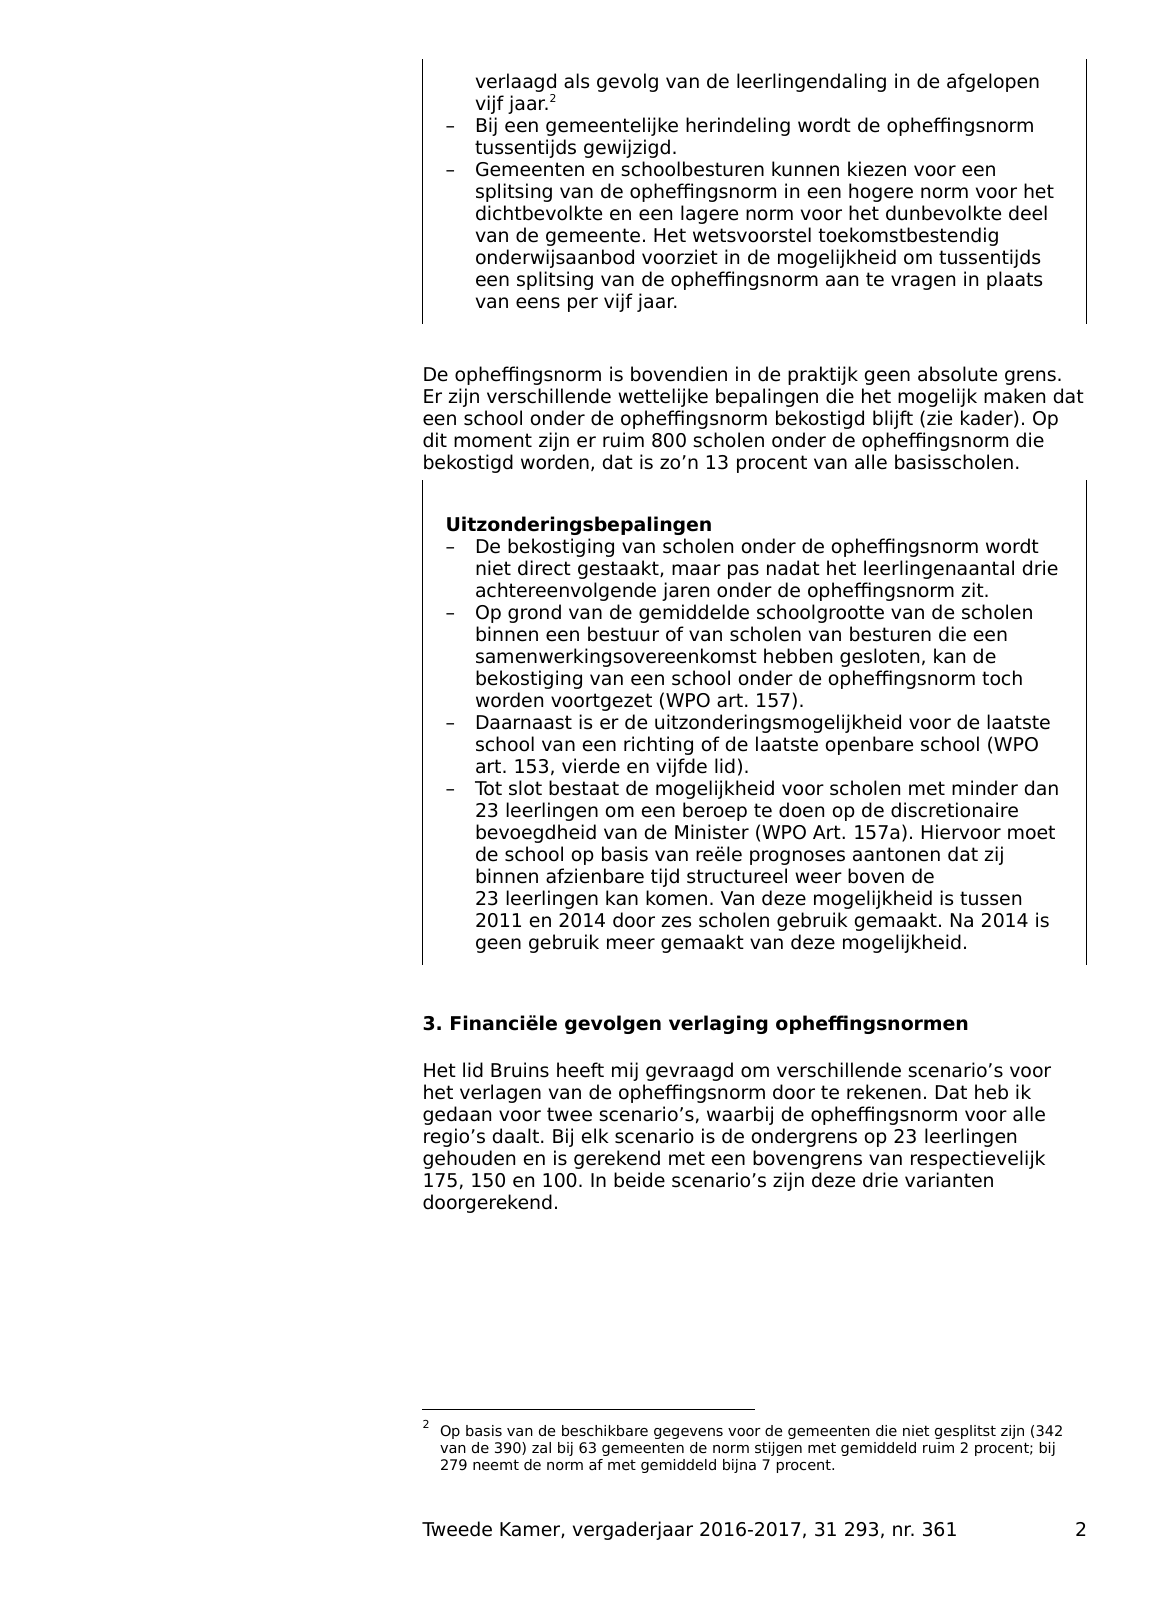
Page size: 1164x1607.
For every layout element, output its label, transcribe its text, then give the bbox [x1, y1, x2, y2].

subtitle 3. Financiële gevolgen verlaging opheffingsnormen [422, 1013, 1087, 1035]
table_header Uitzonderingsbepalingen – De bekostiging van scholen onder de opheffingsnorm wordt niet direct gestaakt, maar pas nadat het leerlingenaantal drie achtereenvolgende jaren onder de opheffingsnorm zit. – Op grond van de gemiddelde schoolgrootte van de scholen binnen een bestuur of van scholen van besturen die een samenwerkingsovereenkomst hebben gesloten, kan de bekostiging van een school onder de opheffingsnorm toch worden voortgezet (WPO art. 157). – Daarnaast is er de uitzonderingsmogelijkheid voor de laatste school van een richting of de laatste openbare school (WPO art. 153, vierde en vijfde lid). – Tot slot bestaat de mogelijkheid voor scholen met minder dan 23 leerlingen om een beroep te doen op de discretionaire bevoegdheid van de Minister (WPO Art. 157a). Hiervoor moet de school op basis van reële prognoses aantonen dat zij binnen afzienbare tijd structureel weer boven de 23 leerlingen kan komen. Van deze mogelijkheid is tussen 2011 en 2014 door zes scholen gebruik gemaakt. Na 2014 is geen gebruik meer gemaakt van deze mogelijkheid. [423, 480, 1086, 965]
text Het lid Bruins heeft mij gevraagd om verschillende scenario’s voor het verlagen van de opheffingsnorm door te rekenen. Dat heb ik gedaan voor twee scenario’s, waarbij de opheffingsnorm voor alle regio’s daalt. Bij elk scenario is de ondergrens op 23 leerlingen gehouden en is gerekend met een bovengrens van respectievelijk 175, 150 en 100. In beide scenario’s zijn deze drie varianten doorgerekend. [422, 1060, 1087, 1214]
text De opheffingsnorm is bovendien in de praktijk geen absolute grens. Er zijn verschillende wettelijke bepalingen die het mogelijk maken dat een school onder de opheffingsnorm bekostigd blijft (zie kader). Op dit moment zijn er ruim 800 scholen onder de opheffingsnorm die bekostigd worden, dat is zo’n 13 procent van alle basisscholen. [422, 364, 1087, 474]
table_header verlaagd als gevolg van de leerlingendaling in de afgelopen vijf jaar. – Bij een gemeentelijke herindeling wordt de opheffingsnorm tussentijds gewijzigd. – Gemeenten en schoolbesturen kunnen kiezen voor een splitsing van de opheffingsnorm in een hogere norm voor het dichtbevolkte en een lagere norm voor het dunbevolkte deel van de gemeente. Het wetsvoorstel toekomstbestendig onderwijsaanbod voorziet in de mogelijkheid om tussentijds een splitsing van de opheffingsnorm aan te vragen in plaats van eens per vijf jaar. [423, 59, 1086, 324]
